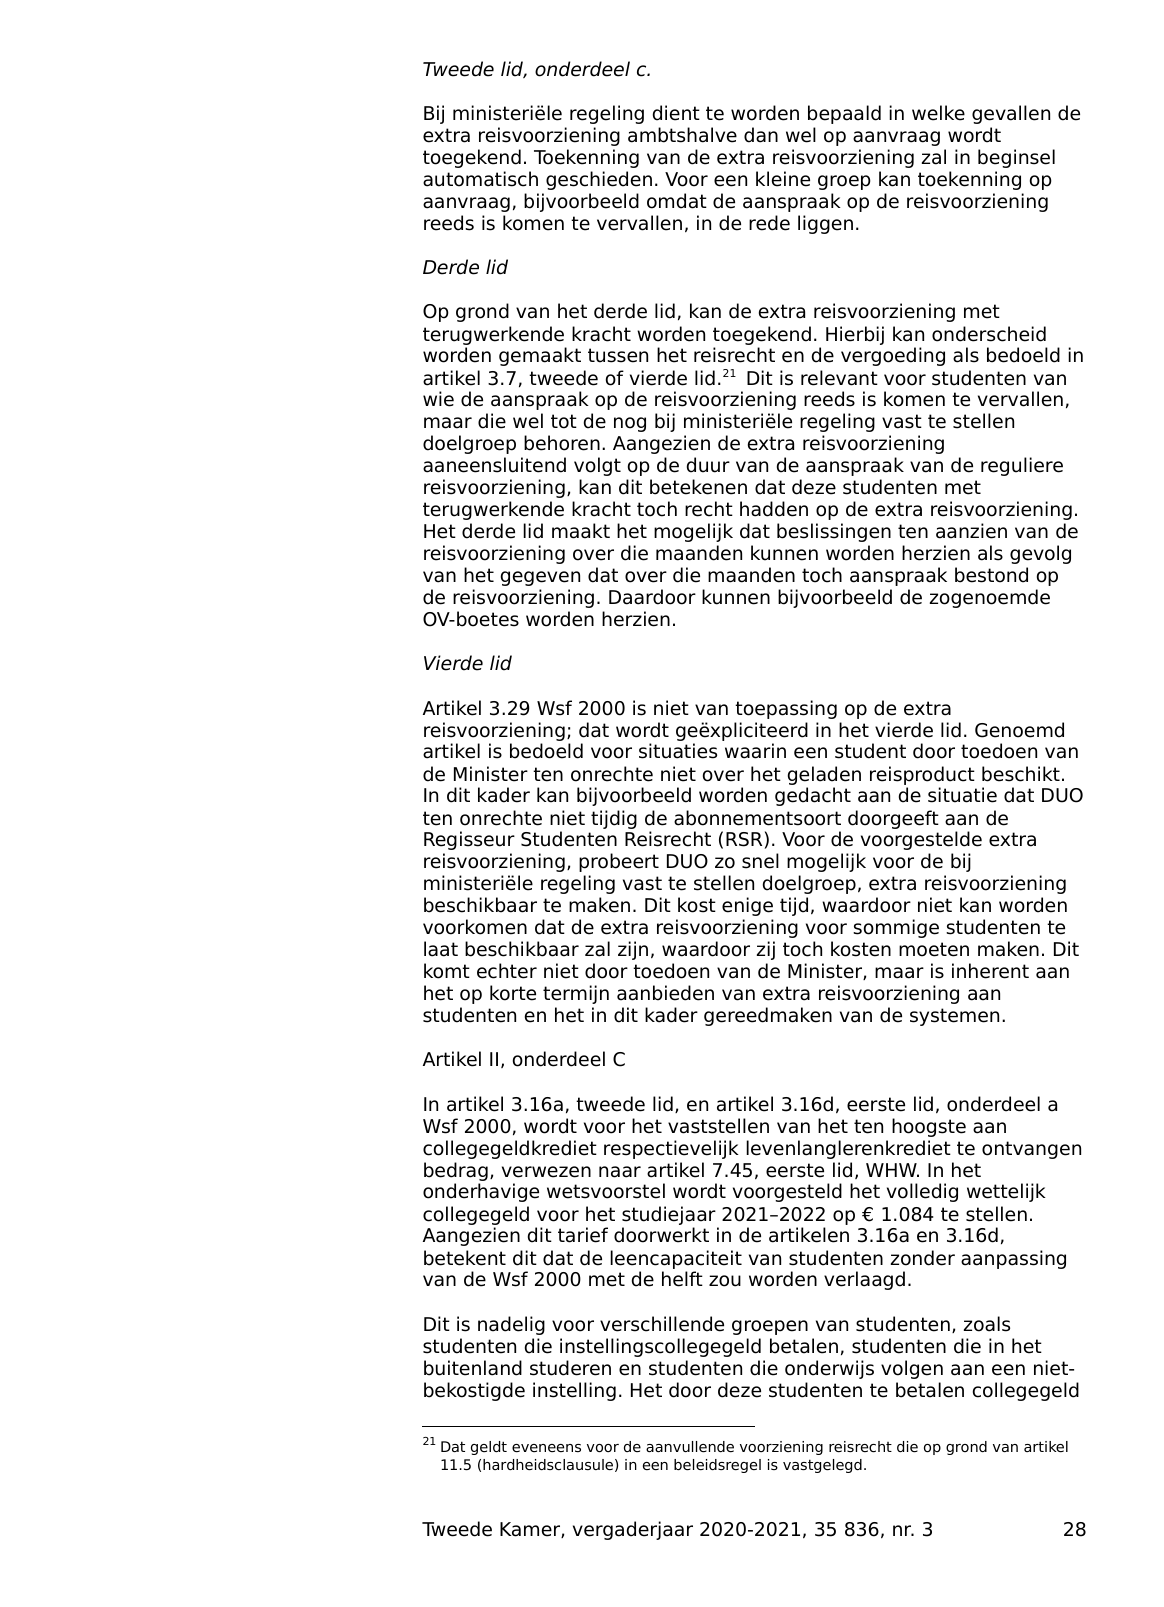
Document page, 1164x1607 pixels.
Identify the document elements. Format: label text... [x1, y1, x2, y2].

subtitle Vierde lid [422, 653, 1087, 675]
subtitle Artikel II, onderdeel C [422, 1049, 1087, 1071]
subtitle Tweede lid, onderdeel c. [422, 59, 1087, 81]
text Op grond van het derde lid, kan de extra reisvoorziening met terugwerkende kracht worden toegekend. Hierbij kan onderscheid worden gemaakt tussen het reisrecht en de vergoeding als bedoeld in artikel 3.7, tweede of vierde lid. Dit is relevant voor studenten van wie de aanspraak op de reisvoorziening reeds is komen te vervallen, maar die wel tot de nog bij ministeriële regeling vast te stellen doelgroep behoren. Aangezien de extra reisvoorziening aaneensluitend volgt op de duur van de aanspraak van de reguliere reisvoorziening, kan dit betekenen dat deze studenten met terugwerkende kracht toch recht hadden op de extra reisvoorziening. Het derde lid maakt het mogelijk dat beslissingen ten aanzien van de reisvoorziening over die maanden kunnen worden herzien als gevolg van het gegeven dat over die maanden toch aanspraak bestond op de reisvoorziening. Daardoor kunnen bijvoorbeeld de zogenoemde OV-boetes worden herzien. [422, 301, 1087, 631]
text Artikel 3.29 Wsf 2000 is niet van toepassing op de extra reisvoorziening; dat wordt geëxpliciteerd in het vierde lid. Genoemd artikel is bedoeld voor situaties waarin een student door toedoen van de Minister ten onrechte niet over het geladen reisproduct beschikt. In dit kader kan bijvoorbeeld worden gedacht aan de situatie dat DUO ten onrechte niet tijdig de abonnementsoort doorgeeft aan de Regisseur Studenten Reisrecht (RSR). Voor de voorgestelde extra reisvoorziening, probeert DUO zo snel mogelijk voor de bij ministeriële regeling vast te stellen doelgroep, extra reisvoorziening beschikbaar te maken. Dit kost enige tijd, waardoor niet kan worden voorkomen dat de extra reisvoorziening voor sommige studenten te laat beschikbaar zal zijn, waardoor zij toch kosten moeten maken. Dit komt echter niet door toedoen van de Minister, maar is inherent aan het op korte termijn aanbieden van extra reisvoorziening aan studenten en het in dit kader gereedmaken van de systemen. [422, 697, 1087, 1027]
text Dit is nadelig voor verschillende groepen van studenten, zoals studenten die instellingscollegegeld betalen, studenten die in het buitenland studeren en studenten die onderwijs volgen aan een niet-bekostigde instelling. Het door deze studenten te betalen collegegeld [422, 1313, 1087, 1401]
text Bij ministeriële regeling dient te worden bepaald in welke gevallen de extra reisvoorziening ambtshalve dan wel op aanvraag wordt toegekend. Toekenning van de extra reisvoorziening zal in beginsel automatisch geschieden. Voor een kleine groep kan toekenning op aanvraag, bijvoorbeeld omdat de aanspraak op de reisvoorziening reeds is komen te vervallen, in de rede liggen. [422, 103, 1087, 235]
subtitle Derde lid [422, 257, 1087, 279]
text Dat geldt eveneens voor de aanvullende voorziening reisrecht die op grond van artikel 11.5 (hardheidsclausule) in een beleidsregel is vastgelegd. [422, 1435, 1087, 1474]
text In artikel 3.16a, tweede lid, en artikel 3.16d, eerste lid, onderdeel a Wsf 2000, wordt voor het vaststellen van het ten hoogste aan collegegeldkrediet respectievelijk levenlanglerenkrediet te ontvangen bedrag, verwezen naar artikel 7.45, eerste lid, WHW. In het onderhavige wetsvoorstel wordt voorgesteld het volledig wettelijk collegegeld voor het studiejaar 2021–2022 op € 1.084 te stellen. Aangezien dit tarief doorwerkt in de artikelen 3.16a en 3.16d, betekent dit dat de leencapaciteit van studenten zonder aanpassing van de Wsf 2000 met de helft zou worden verlaagd. [422, 1093, 1087, 1291]
